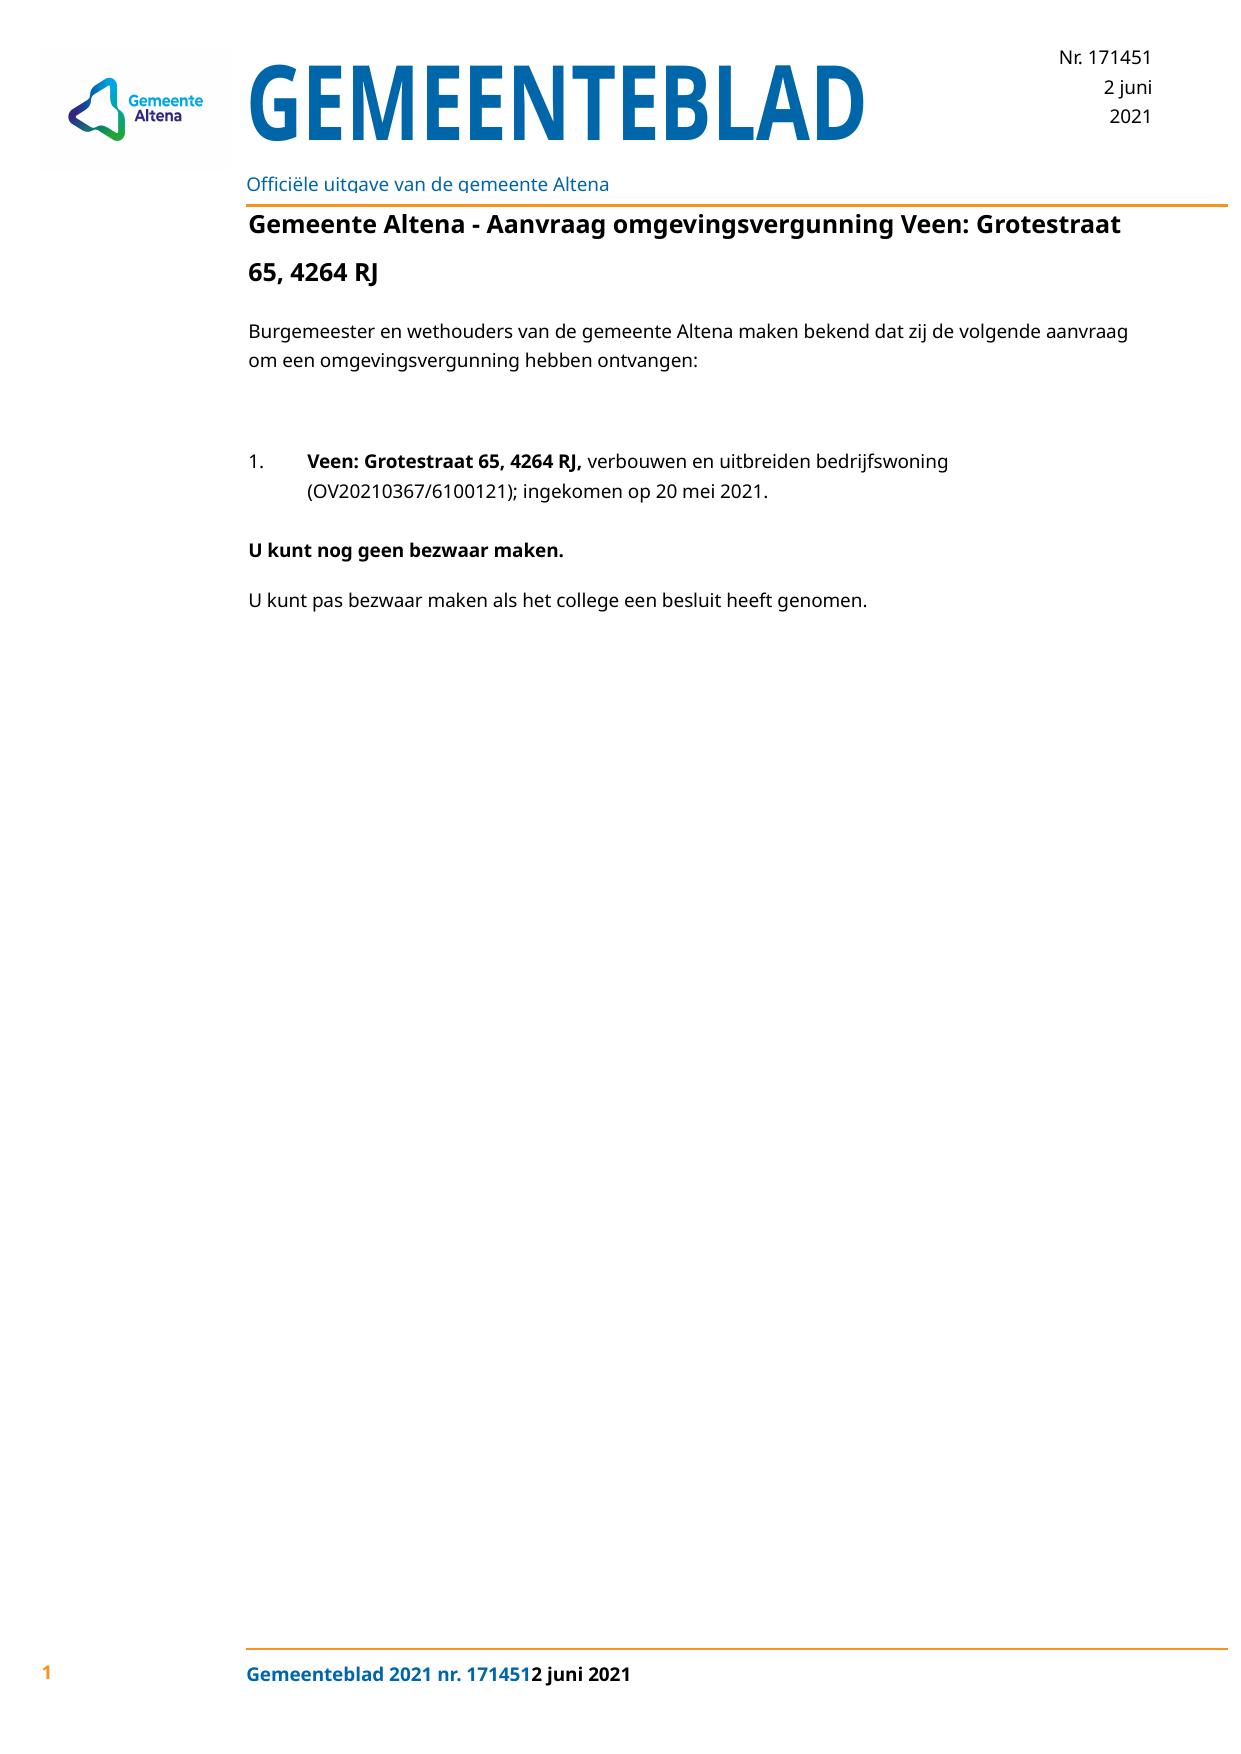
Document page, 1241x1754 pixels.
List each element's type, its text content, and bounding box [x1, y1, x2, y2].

picture [41, 47, 231, 172]
text U kunt nog geen bezwaar maken. [248, 537, 1152, 563]
text U kunt pas bezwaar maken als het college een besluit heeft genomen. [248, 587, 1152, 613]
list Veen: Grotestraat 65, 4264 RJ, verbouwen en uitbreiden bedrijfswoning (OV20210367/6100121); ingekomen op 20 mei 2021. [248, 448, 1152, 504]
text Burgemeester en wethouders van de gemeente Altena maken bekend dat zij de volgende aanvraag om een omgevingsvergunning hebben ontvangen: [248, 318, 1152, 373]
text Gemeente Altena - Aanvraag omgevingsvergunning Veen: Grotestraat 65, 4264 RJ [248, 207, 1152, 288]
